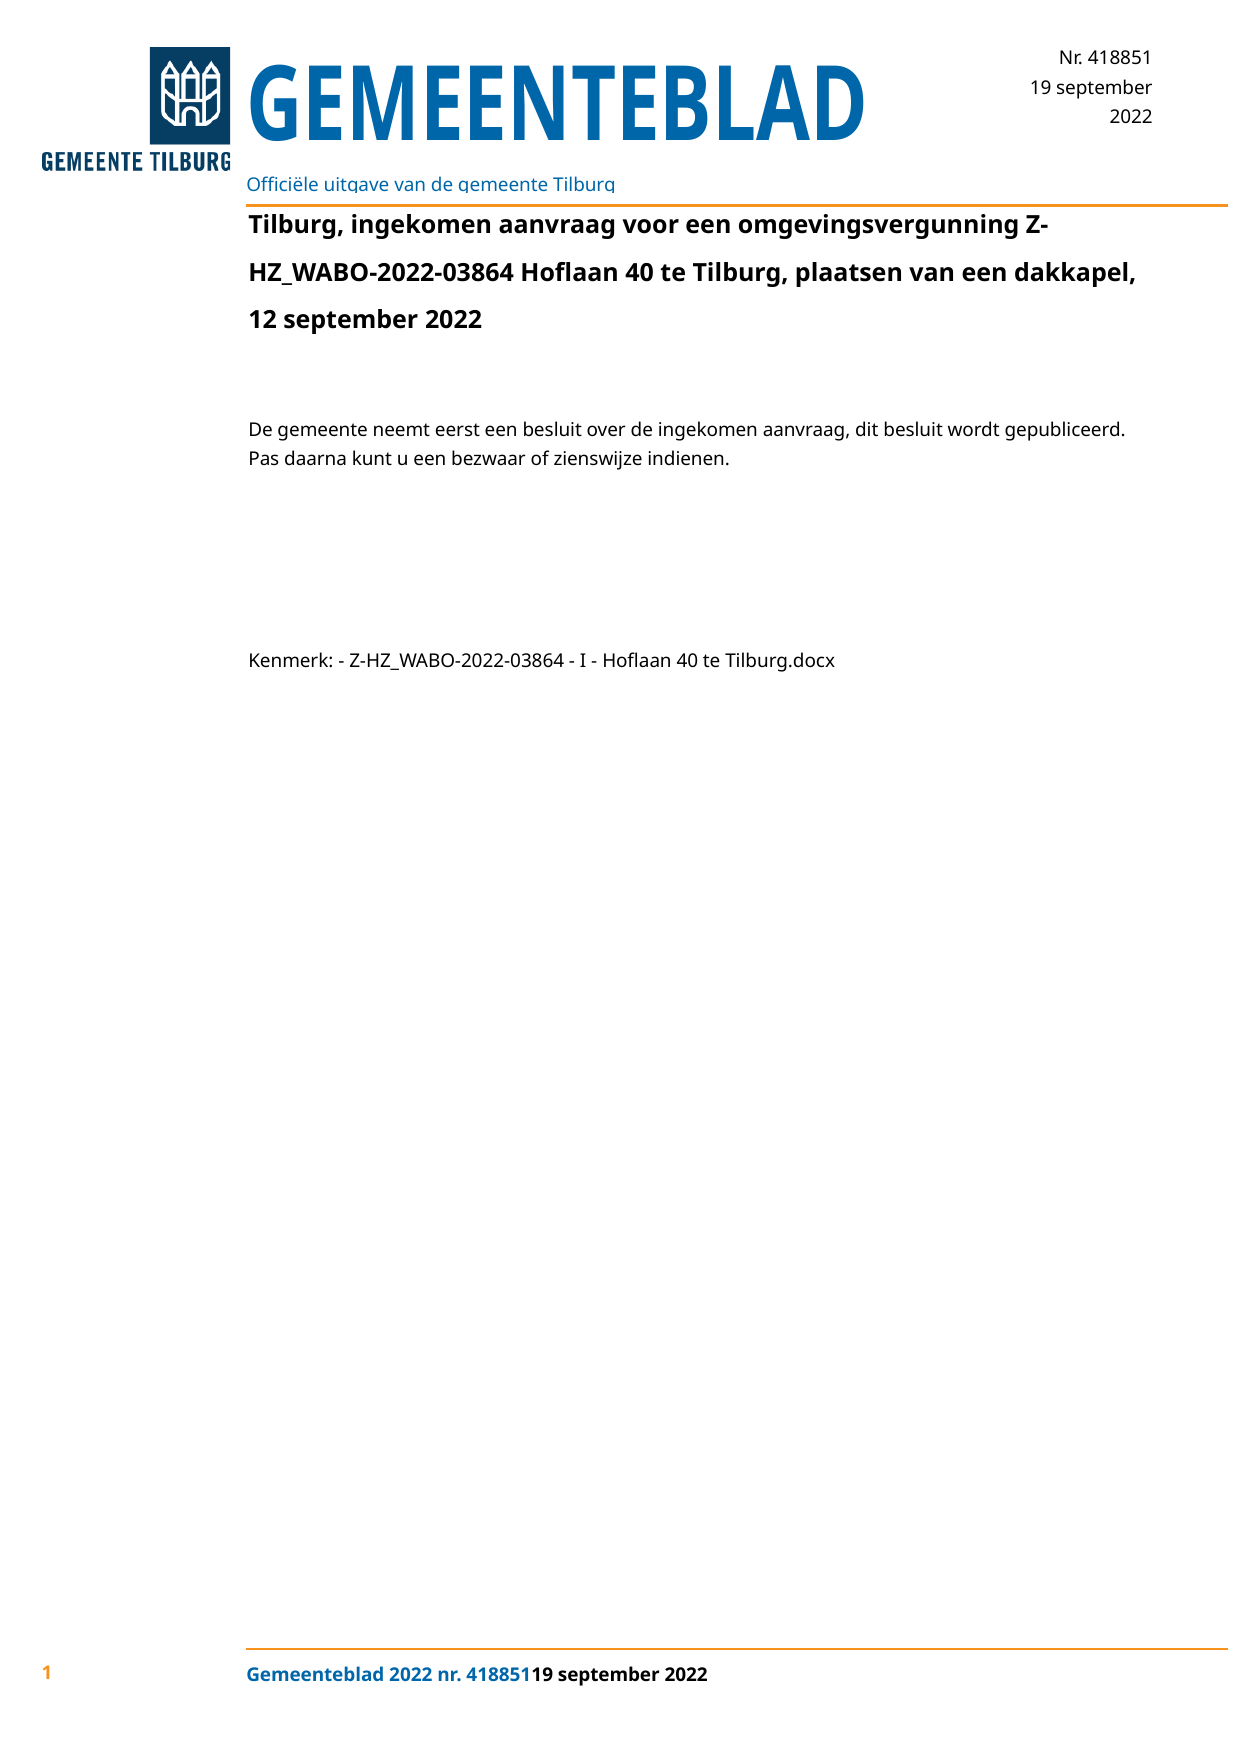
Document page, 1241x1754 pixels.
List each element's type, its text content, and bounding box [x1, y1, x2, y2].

text Tilburg, ingekomen aanvraag voor een omgevingsvergunning Z-HZ_WABO-2022-03864 Hoflaan 40 te Tilburg, plaatsen van een dakkapel, 12 september 2022 [248, 207, 1152, 336]
text Kenmerk: - Z-HZ_WABO-2022-03864 - I - Hoflaan 40 te Tilburg.docx [248, 647, 1152, 673]
picture [41, 47, 231, 172]
text De gemeente neemt eerst een besluit over de ingekomen aanvraag, dit besluit wordt gepubliceerd. Pas daarna kunt u een bezwaar of zienswijze indienen. [248, 416, 1152, 471]
